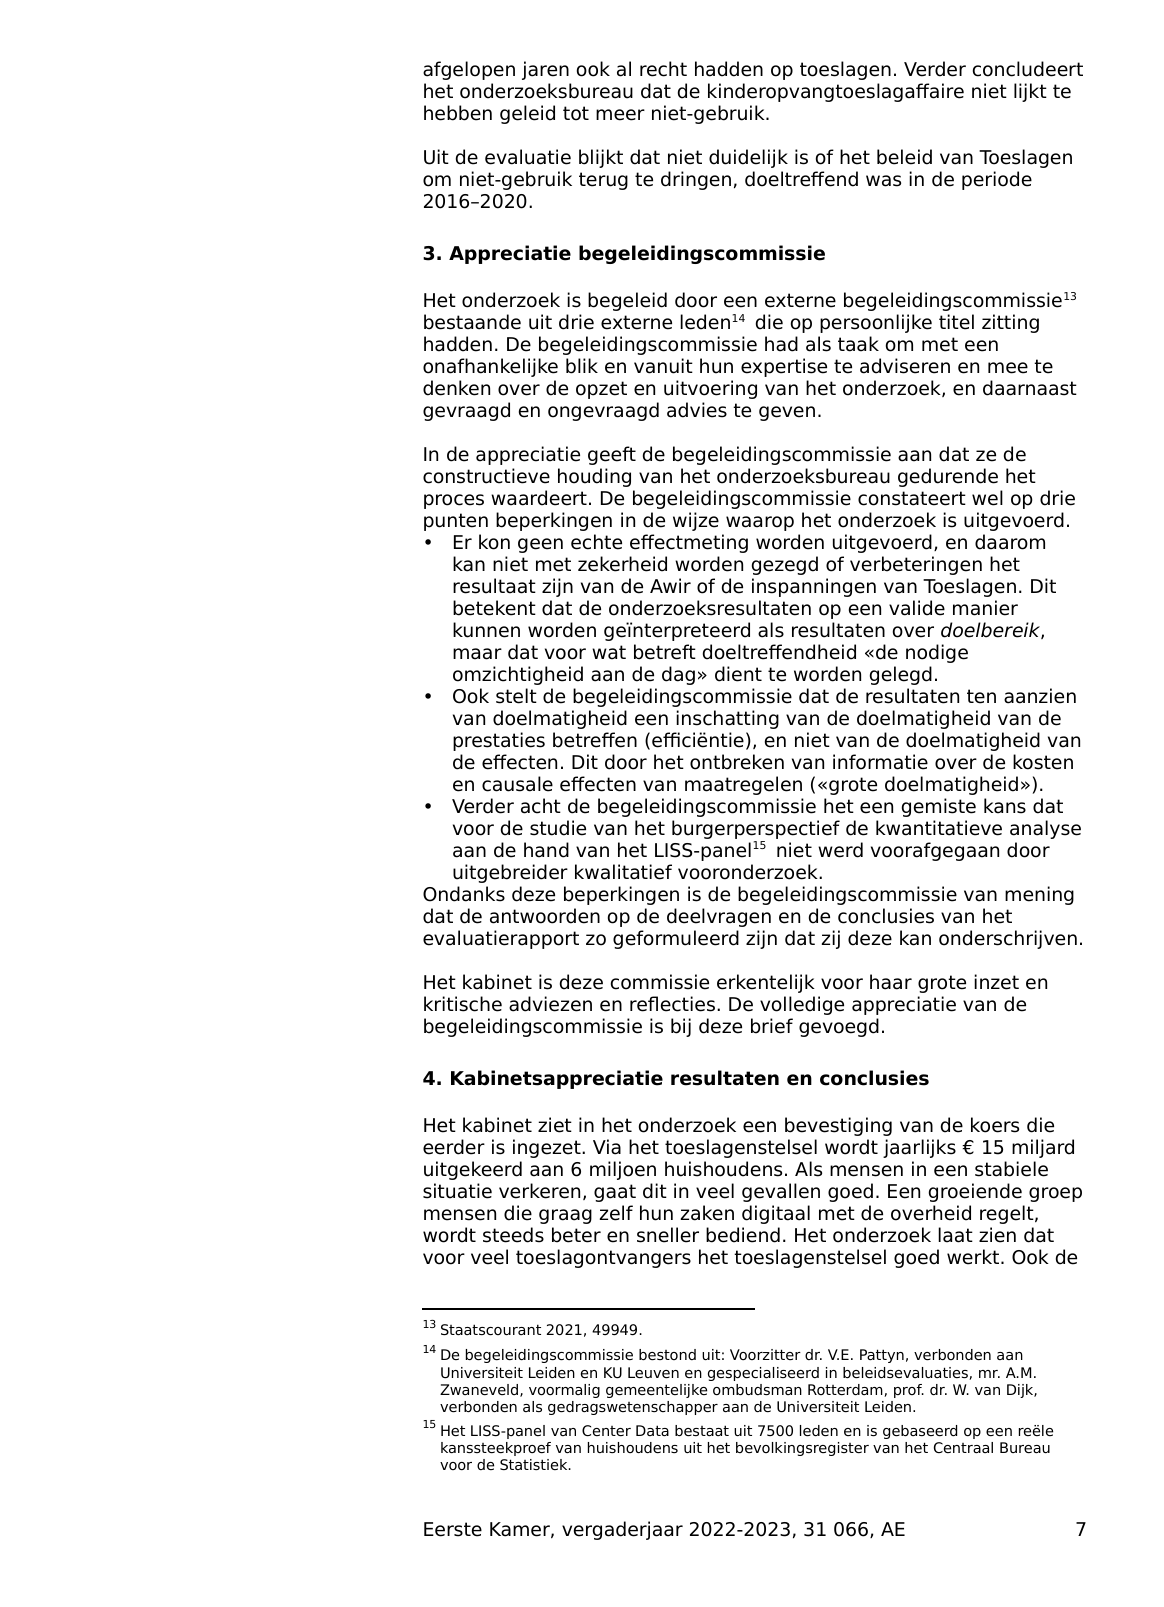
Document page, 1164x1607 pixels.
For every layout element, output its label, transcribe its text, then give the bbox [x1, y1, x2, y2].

text De begeleidingscommissie bestond uit: Voorzitter dr. V.E. Pattyn, verbonden aan Universiteit Leiden en KU Leuven en gespecialiseerd in beleidsevaluaties, mr. A.M. Zwaneveld, voormalig gemeentelijke ombudsman Rotterdam, prof. dr. W. van Dijk, verbonden als gedragswetenschapper aan de Universiteit Leiden. [422, 1343, 1087, 1416]
text Staatscourant 2021, 49949. [422, 1318, 1087, 1340]
subtitle 4. Kabinetsappreciatie resultaten en conclusies [422, 1068, 1087, 1090]
text • Ook stelt de begeleidingscommissie dat de resultaten ten aanzien van doelmatigheid een inschatting van de doelmatigheid van de prestaties betreffen (efficiëntie), en niet van de doelmatigheid van de effecten. Dit door het ontbreken van informatie over de kosten en causale effecten van maatregelen («grote doelmatigheid»). [422, 686, 1087, 796]
subtitle 3. Appreciatie begeleidingscommissie [422, 243, 1087, 265]
text In de appreciatie geeft de begeleidingscommissie aan dat ze de constructieve houding van het onderzoeksbureau gedurende het proces waardeert. De begeleidingscommissie constateert wel op drie punten beperkingen in de wijze waarop het onderzoek is uitgevoerd. [422, 444, 1087, 532]
text Uit de evaluatie blijkt dat niet duidelijk is of het beleid van Toeslagen om niet-gebruik terug te dringen, doeltreffend was in de periode 2016–2020. [422, 147, 1087, 213]
text Ondanks deze beperkingen is de begeleidingscommissie van mening dat de antwoorden op de deelvragen en de conclusies van het evaluatierapport zo geformuleerd zijn dat zij deze kan onderschrijven. [422, 884, 1087, 950]
text Het kabinet is deze commissie erkentelijk voor haar grote inzet en kritische adviezen en reflecties. De volledige appreciatie van de begeleidingscommissie is bij deze brief gevoegd. [422, 972, 1087, 1038]
text Het kabinet ziet in het onderzoek een bevestiging van de koers die eerder is ingezet. Via het toeslagenstelsel wordt jaarlijks € 15 miljard uitgekeerd aan 6 miljoen huishoudens. Als mensen in een stabiele situatie verkeren, gaat dit in veel gevallen goed. Een groeiende groep mensen die graag zelf hun zaken digitaal met de overheid regelt, wordt steeds beter en sneller bediend. Het onderzoek laat zien dat voor veel toeslagontvangers het toeslagenstelsel goed werkt. Ook de [422, 1115, 1087, 1269]
text Het onderzoek is begeleid door een externe begeleidingscommissie bestaande uit drie externe leden die op persoonlijke titel zitting hadden. De begeleidingscommissie had als taak om met een onafhankelijke blik en vanuit hun expertise te adviseren en mee te denken over de opzet en uitvoering van het onderzoek, en daarnaast gevraagd en ongevraagd advies te geven. [422, 290, 1087, 422]
text • Verder acht de begeleidingscommissie het een gemiste kans dat voor de studie van het burgerperspectief de kwantitatieve analyse aan de hand van het LISS-panel niet werd voorafgegaan door uitgebreider kwalitatief vooronderzoek. [422, 796, 1087, 884]
text Het LISS-panel van Center Data bestaat uit 7500 leden en is gebaseerd op een reële kanssteekproef van huishoudens uit het bevolkingsregister van het Centraal Bureau voor de Statistiek. [422, 1418, 1087, 1474]
text afgelopen jaren ook al recht hadden op toeslagen. Verder concludeert het onderzoeksbureau dat de kinderopvangtoeslagaffaire niet lijkt te hebben geleid tot meer niet-gebruik. [422, 59, 1087, 125]
text • Er kon geen echte effectmeting worden uitgevoerd, en daarom kan niet met zekerheid worden gezegd of verbeteringen het resultaat zijn van de Awir of de inspanningen van Toeslagen. Dit betekent dat de onderzoeksresultaten op een valide manier kunnen worden geïnterpreteerd als resultaten over doelbereik, maar dat voor wat betreft doeltreffendheid «de nodige omzichtigheid aan de dag» dient te worden gelegd. [422, 532, 1087, 686]
